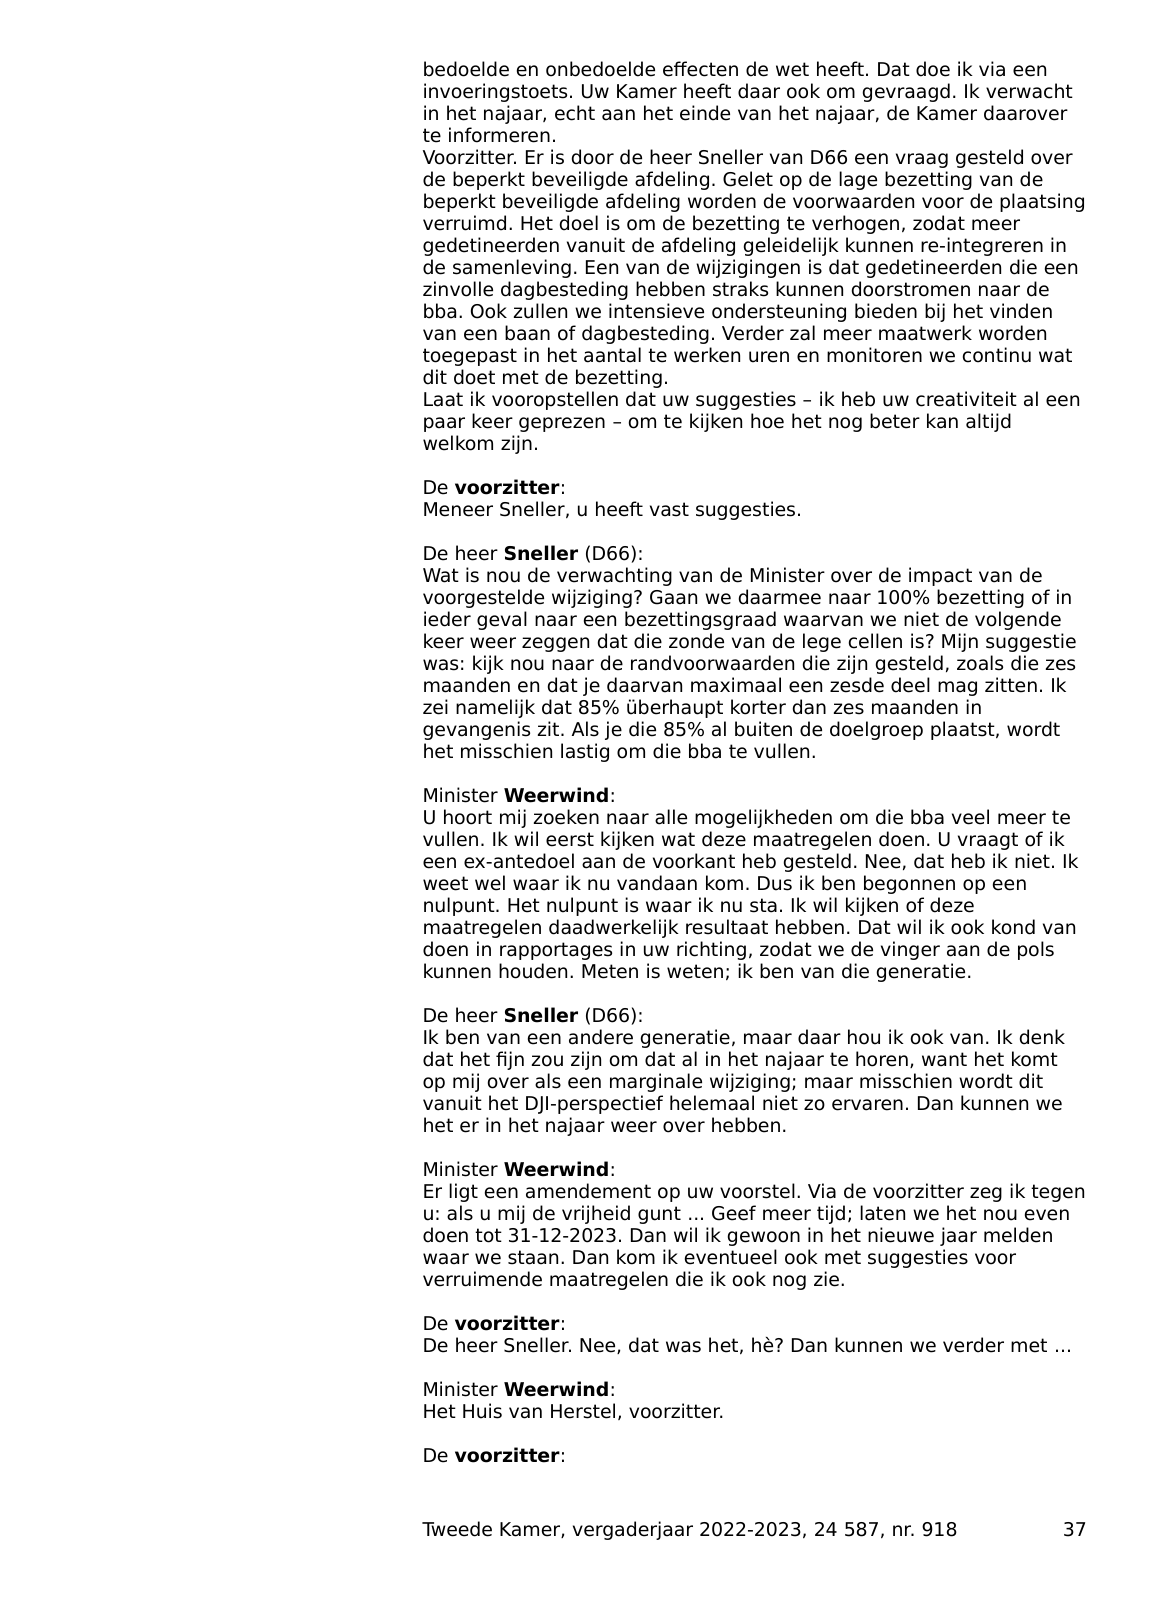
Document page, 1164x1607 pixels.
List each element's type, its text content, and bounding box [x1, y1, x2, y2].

text De heer Sneller (D66): [422, 543, 1087, 565]
text De voorzitter: [422, 477, 1087, 499]
text Minister Weerwind: [422, 1379, 1087, 1401]
text De voorzitter: [422, 1313, 1087, 1335]
text De heer Sneller. Nee, dat was het, hè? Dan kunnen we verder met ... [422, 1335, 1087, 1357]
text Minister Weerwind: [422, 1159, 1087, 1181]
text Het Huis van Herstel, voorzitter. [422, 1401, 1087, 1423]
text Er ligt een amendement op uw voorstel. Via de voorzitter zeg ik tegen u: als u mij de vrijheid gunt ... Geef meer tijd; laten we het nou even doen tot 31-12-2023. Dan wil ik gewoon in het nieuwe jaar melden waar we staan. Dan kom ik eventueel ook met suggesties voor verruimende maatregelen die ik ook nog zie. [422, 1181, 1087, 1291]
text Ik ben van een andere generatie, maar daar hou ik ook van. Ik denk dat het fijn zou zijn om dat al in het najaar te horen, want het komt op mij over als een marginale wijziging; maar misschien wordt dit vanuit het DJI-perspectief helemaal niet zo ervaren. Dan kunnen we het er in het najaar weer over hebben. [422, 1027, 1087, 1137]
text U hoort mij zoeken naar alle mogelijkheden om die bba veel meer te vullen. Ik wil eerst kijken wat deze maatregelen doen. U vraagt of ik een ex-antedoel aan de voorkant heb gesteld. Nee, dat heb ik niet. Ik weet wel waar ik nu vandaan kom. Dus ik ben begonnen op een nulpunt. Het nulpunt is waar ik nu sta. Ik wil kijken of deze maatregelen daadwerkelijk resultaat hebben. Dat wil ik ook kond van doen in rapportages in uw richting, zodat we de vinger aan de pols kunnen houden. Meten is weten; ik ben van die generatie. [422, 807, 1087, 983]
text De heer Sneller (D66): [422, 1005, 1087, 1027]
text De voorzitter: [422, 1445, 1087, 1467]
text Voorzitter. Er is door de heer Sneller van D66 een vraag gesteld over de beperkt beveiligde afdeling. Gelet op de lage bezetting van de beperkt beveiligde afdeling worden de voorwaarden voor de plaatsing verruimd. Het doel is om de bezetting te verhogen, zodat meer gedetineerden vanuit de afdeling geleidelijk kunnen re-integreren in de samenleving. Een van de wijzigingen is dat gedetineerden die een zinvolle dagbesteding hebben straks kunnen doorstromen naar de bba. Ook zullen we intensieve ondersteuning bieden bij het vinden van een baan of dagbesteding. Verder zal meer maatwerk worden toegepast in het aantal te werken uren en monitoren we continu wat dit doet met de bezetting. [422, 147, 1087, 389]
text Meneer Sneller, u heeft vast suggesties. [422, 499, 1087, 521]
text Wat is nou de verwachting van de Minister over de impact van de voorgestelde wijziging? Gaan we daarmee naar 100% bezetting of in ieder geval naar een bezettingsgraad waarvan we niet de volgende keer weer zeggen dat die zonde van de lege cellen is? Mijn suggestie was: kijk nou naar de randvoorwaarden die zijn gesteld, zoals die zes maanden en dat je daarvan maximaal een zesde deel mag zitten. Ik zei namelijk dat 85% überhaupt korter dan zes maanden in gevangenis zit. Als je die 85% al buiten de doelgroep plaatst, wordt het misschien lastig om die bba te vullen. [422, 565, 1087, 763]
text Minister Weerwind: [422, 785, 1087, 807]
text bedoelde en onbedoelde effecten de wet heeft. Dat doe ik via een invoeringstoets. Uw Kamer heeft daar ook om gevraagd. Ik verwacht in het najaar, echt aan het einde van het najaar, de Kamer daarover te informeren. [422, 59, 1087, 147]
text Laat ik vooropstellen dat uw suggesties – ik heb uw creativiteit al een paar keer geprezen – om te kijken hoe het nog beter kan altijd welkom zijn. [422, 389, 1087, 455]
